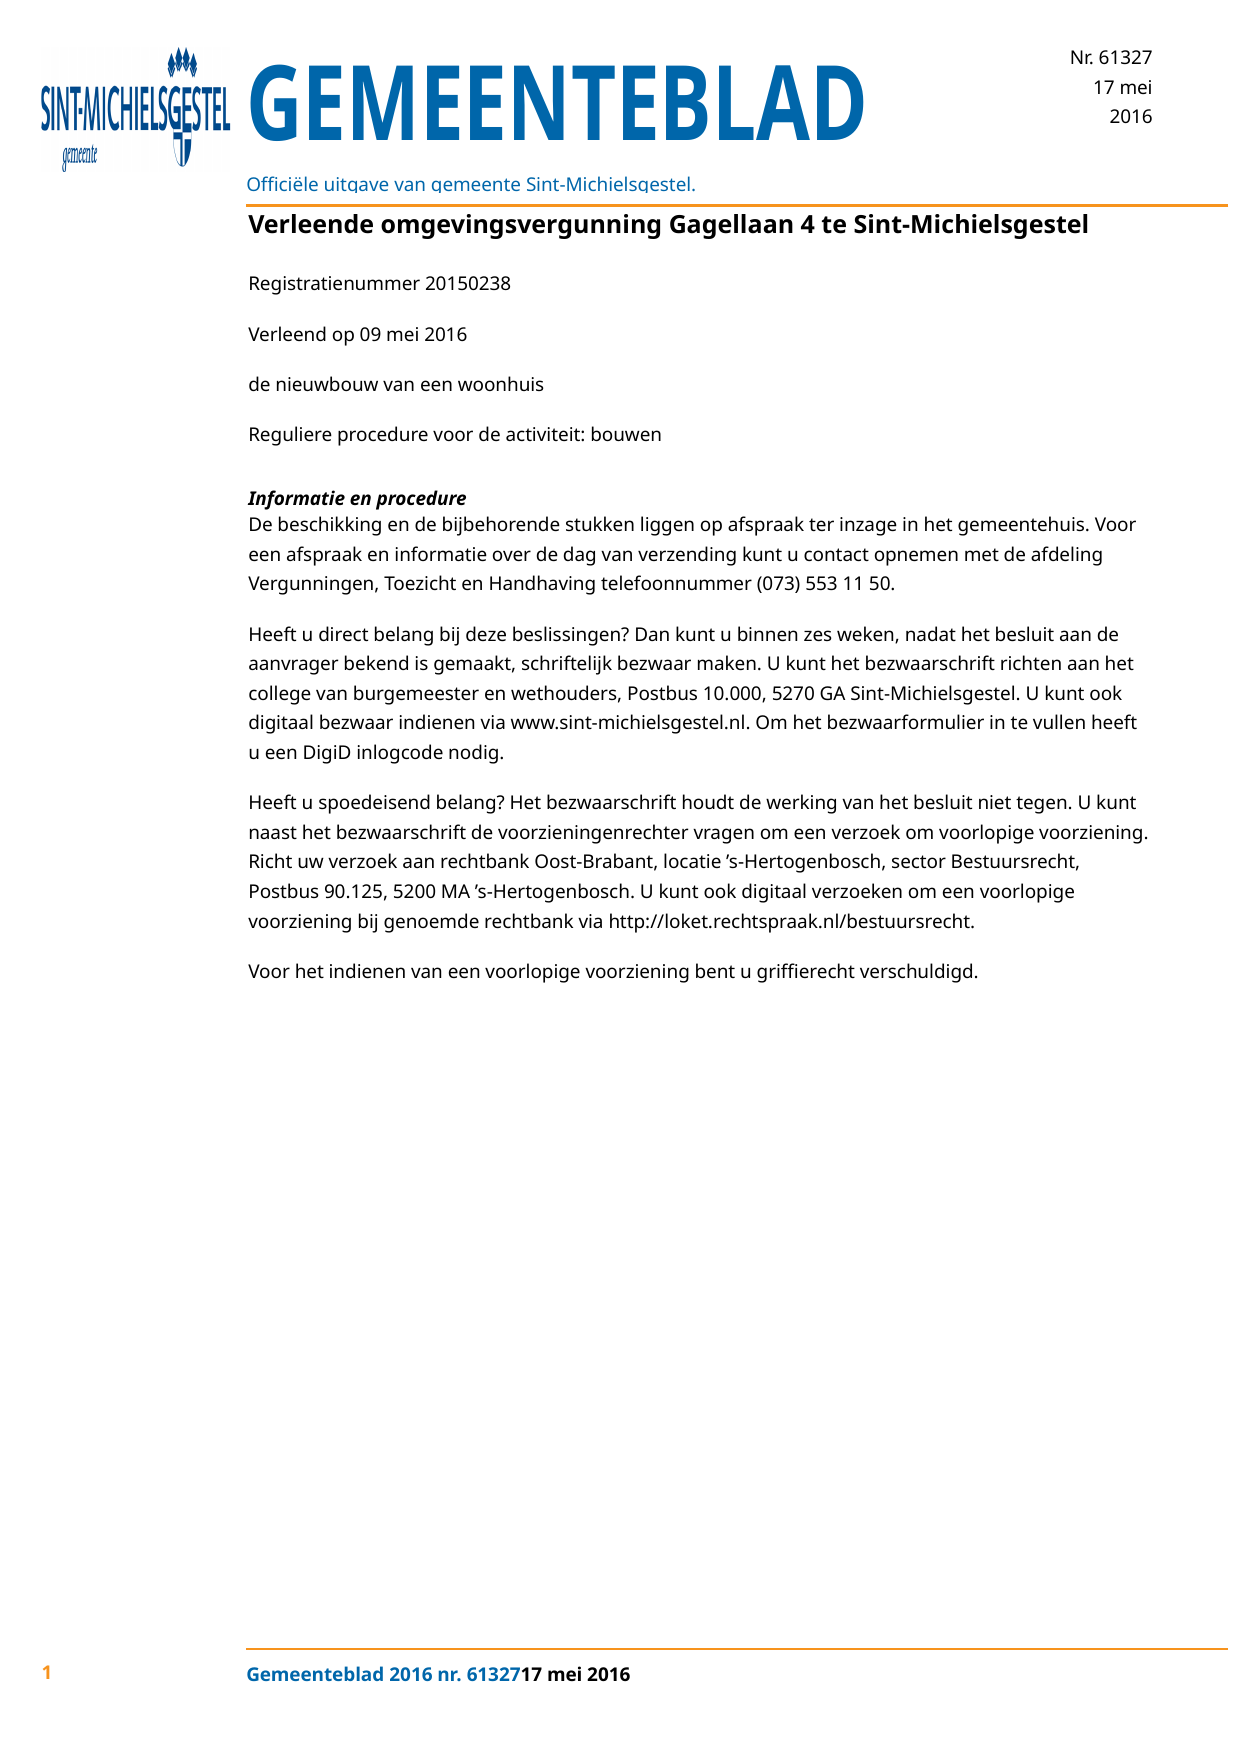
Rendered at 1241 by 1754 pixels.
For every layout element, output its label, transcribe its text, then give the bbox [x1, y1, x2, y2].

text Reguliere procedure voor de activiteit: bouwen [248, 422, 1152, 447]
picture [41, 47, 231, 172]
text De beschikking en de bijbehorende stukken liggen op afspraak ter inzage in het gemeentehuis. Voor een afspraak en informatie over de dag van verzending kunt u contact opnemen met de afdeling Vergunningen, Toezicht en Handhaving telefoonnummer (073) 553 11 50. [248, 511, 1152, 596]
text Heeft u spoedeisend belang? Het bezwaarschrift houdt de werking van het besluit niet tegen. U kunt naast het bezwaarschrift de voorzieningenrechter vragen om een verzoek om voorlopige voorziening. Richt uw verzoek aan rechtbank Oost-Brabant, locatie ’s-Hertogenbosch, sector Bestuursrecht, Postbus 90.125, 5200 MA ’s-Hertogenbosch. U kunt ook digitaal verzoeken om een voorlopige voorziening bij genoemde rechtbank via http://loket.rechtspraak.nl/bestuursrecht. [248, 789, 1152, 934]
text Registratienummer 20150238 [248, 270, 1152, 296]
text Verleend op 09 mei 2016 [248, 321, 1152, 346]
text Voor het indienen van een voorlopige voorziening bent u griffierecht verschuldigd. [248, 958, 1152, 984]
text Verleende omgevingsvergunning Gagellaan 4 te Sint-Michielsgestel [248, 207, 1152, 241]
text Informatie en procedure [248, 486, 1152, 511]
text Heeft u direct belang bij deze beslissingen? Dan kunt u binnen zes weken, nadat het besluit aan de aanvrager bekend is gemaakt, schriftelijk bezwaar maken. U kunt het bezwaarschrift richten aan het college van burgemeester en wethouders, Postbus 10.000, 5270 GA Sint-Michielsgestel. U kunt ook digitaal bezwaar indienen via www.sint-michielsgestel.nl. Om het bezwaarformulier in te vullen heeft u een DigiD inlogcode nodig. [248, 621, 1152, 765]
text de nieuwbouw van een woonhuis [248, 371, 1152, 397]
